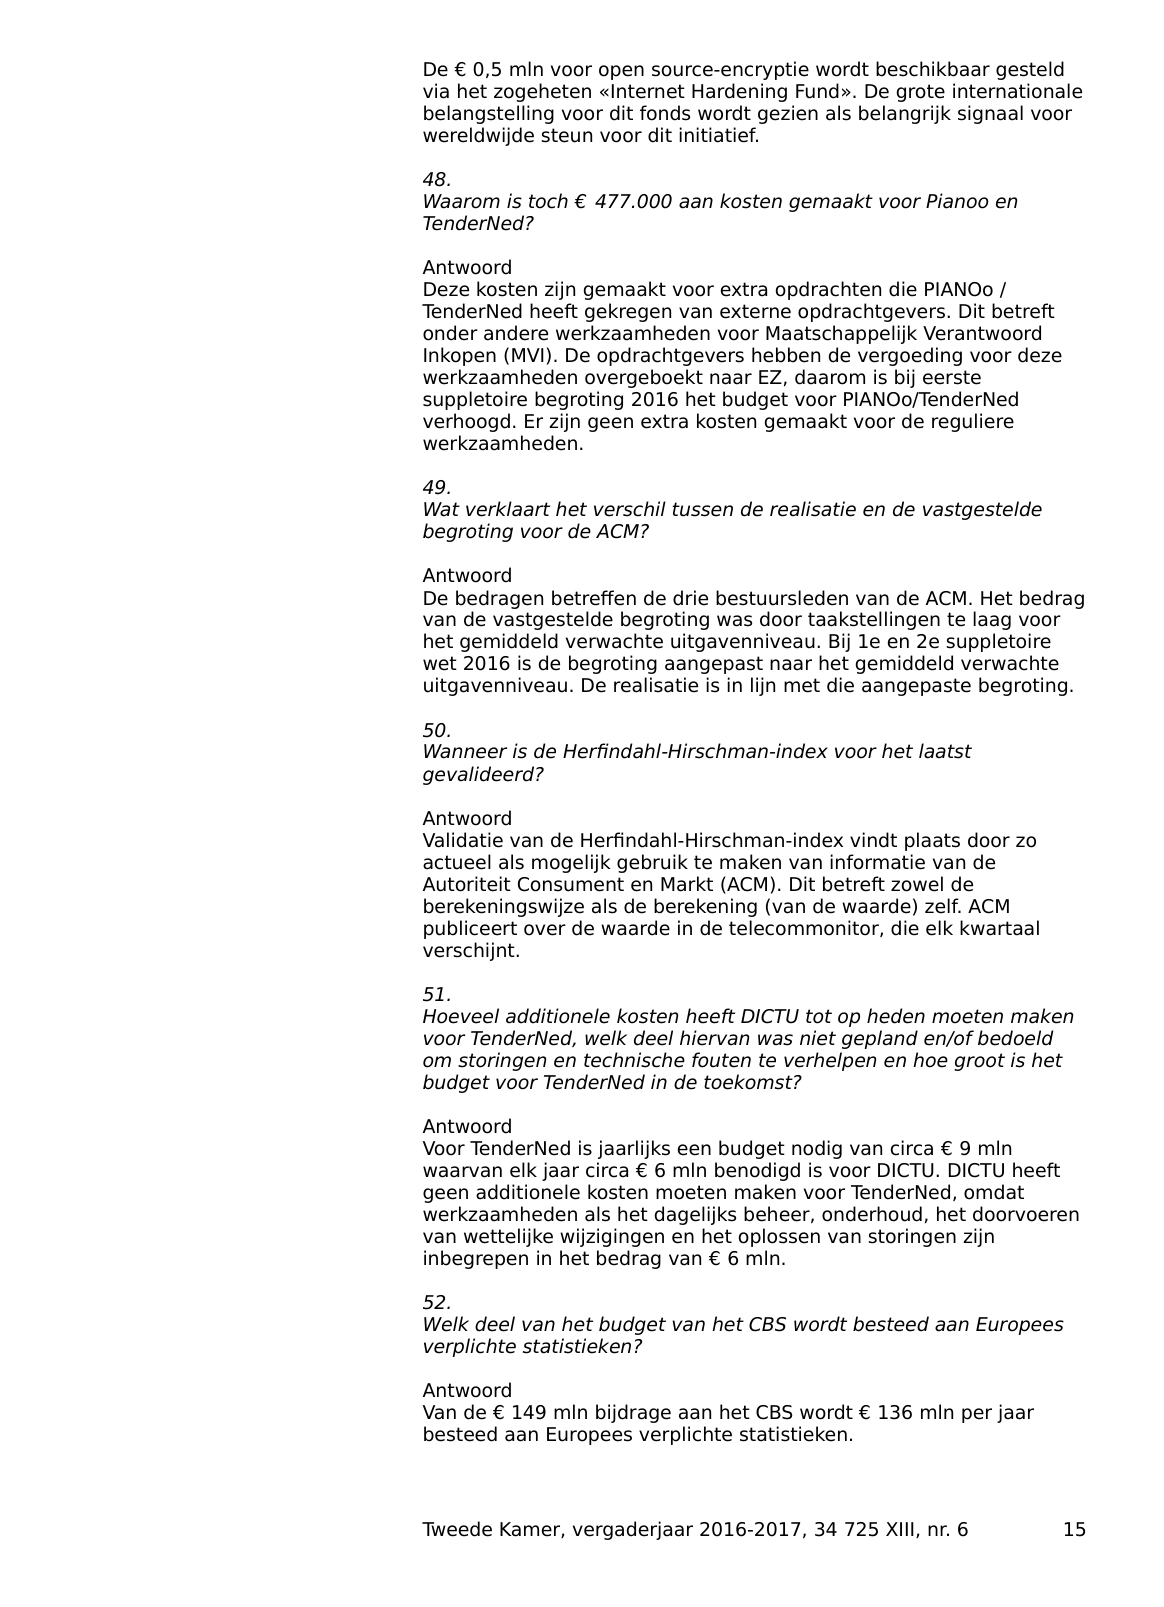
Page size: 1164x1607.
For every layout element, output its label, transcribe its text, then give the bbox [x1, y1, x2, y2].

text De bedragen betreffen de drie bestuursleden van de ACM. Het bedrag van de vastgestelde begroting was door taakstellingen te laag voor het gemiddeld verwachte uitgavenniveau. Bij 1e en 2e suppletoire wet 2016 is de begroting aangepast naar het gemiddeld verwachte uitgavenniveau. De realisatie is in lijn met die aangepaste begroting. [422, 587, 1087, 697]
text 50. [422, 719, 1087, 741]
text 49. [422, 477, 1087, 499]
text Validatie van de Herfindahl-Hirschman-index vindt plaats door zo actueel als mogelijk gebruik te maken van informatie van de Autoriteit Consument en Markt (ACM). Dit betreft zowel de berekeningswijze als de berekening (van de waarde) zelf. ACM publiceert over de waarde in de telecommonitor, die elk kwartaal verschijnt. [422, 829, 1087, 961]
text Welk deel van het budget van het CBS wordt besteed aan Europees verplichte statistieken? [422, 1314, 1087, 1358]
text Antwoord [422, 1380, 1087, 1402]
text Wanneer is de Herfindahl-Hirschman-index voor het laatst gevalideerd? [422, 741, 1087, 785]
text Wat verklaart het verschil tussen de realisatie en de vastgestelde begroting voor de ACM? [422, 499, 1087, 543]
text Antwoord [422, 808, 1087, 829]
text De € 0,5 mln voor open source-encryptie wordt beschikbaar gesteld via het zogeheten «Internet Hardening Fund». De grote internationale belangstelling voor dit fonds wordt gezien als belangrijk signaal voor wereldwijde steun voor dit initiatief. [422, 59, 1087, 147]
text Antwoord [422, 565, 1087, 587]
text Antwoord [422, 1116, 1087, 1138]
text Voor TenderNed is jaarlijks een budget nodig van circa € 9 mln waarvan elk jaar circa € 6 mln benodigd is voor DICTU. DICTU heeft geen additionele kosten moeten maken voor TenderNed, omdat werkzaamheden als het dagelijks beheer, onderhoud, het doorvoeren van wettelijke wijzigingen en het oplossen van storingen zijn inbegrepen in het bedrag van € 6 mln. [422, 1138, 1087, 1269]
text Van de € 149 mln bijdrage aan het CBS wordt € 136 mln per jaar besteed aan Europees verplichte statistieken. [422, 1402, 1087, 1446]
text 51. [422, 984, 1087, 1006]
text Waarom is toch € 477.000 aan kosten gemaakt voor Pianoo en TenderNed? [422, 191, 1087, 235]
text Antwoord [422, 257, 1087, 279]
text 48. [422, 169, 1087, 191]
text Hoeveel additionele kosten heeft DICTU tot op heden moeten maken voor TenderNed, welk deel hiervan was niet gepland en/of bedoeld om storingen en technische fouten te verhelpen en hoe groot is het budget voor TenderNed in de toekomst? [422, 1006, 1087, 1093]
text Deze kosten zijn gemaakt voor extra opdrachten die PIANOo / TenderNed heeft gekregen van externe opdrachtgevers. Dit betreft onder andere werkzaamheden voor Maatschappelijk Verantwoord Inkopen (MVI). De opdrachtgevers hebben de vergoeding voor deze werkzaamheden overgeboekt naar EZ, daarom is bij eerste suppletoire begroting 2016 het budget voor PIANOo/TenderNed verhoogd. Er zijn geen extra kosten gemaakt voor de reguliere werkzaamheden. [422, 279, 1087, 455]
text 52. [422, 1292, 1087, 1314]
